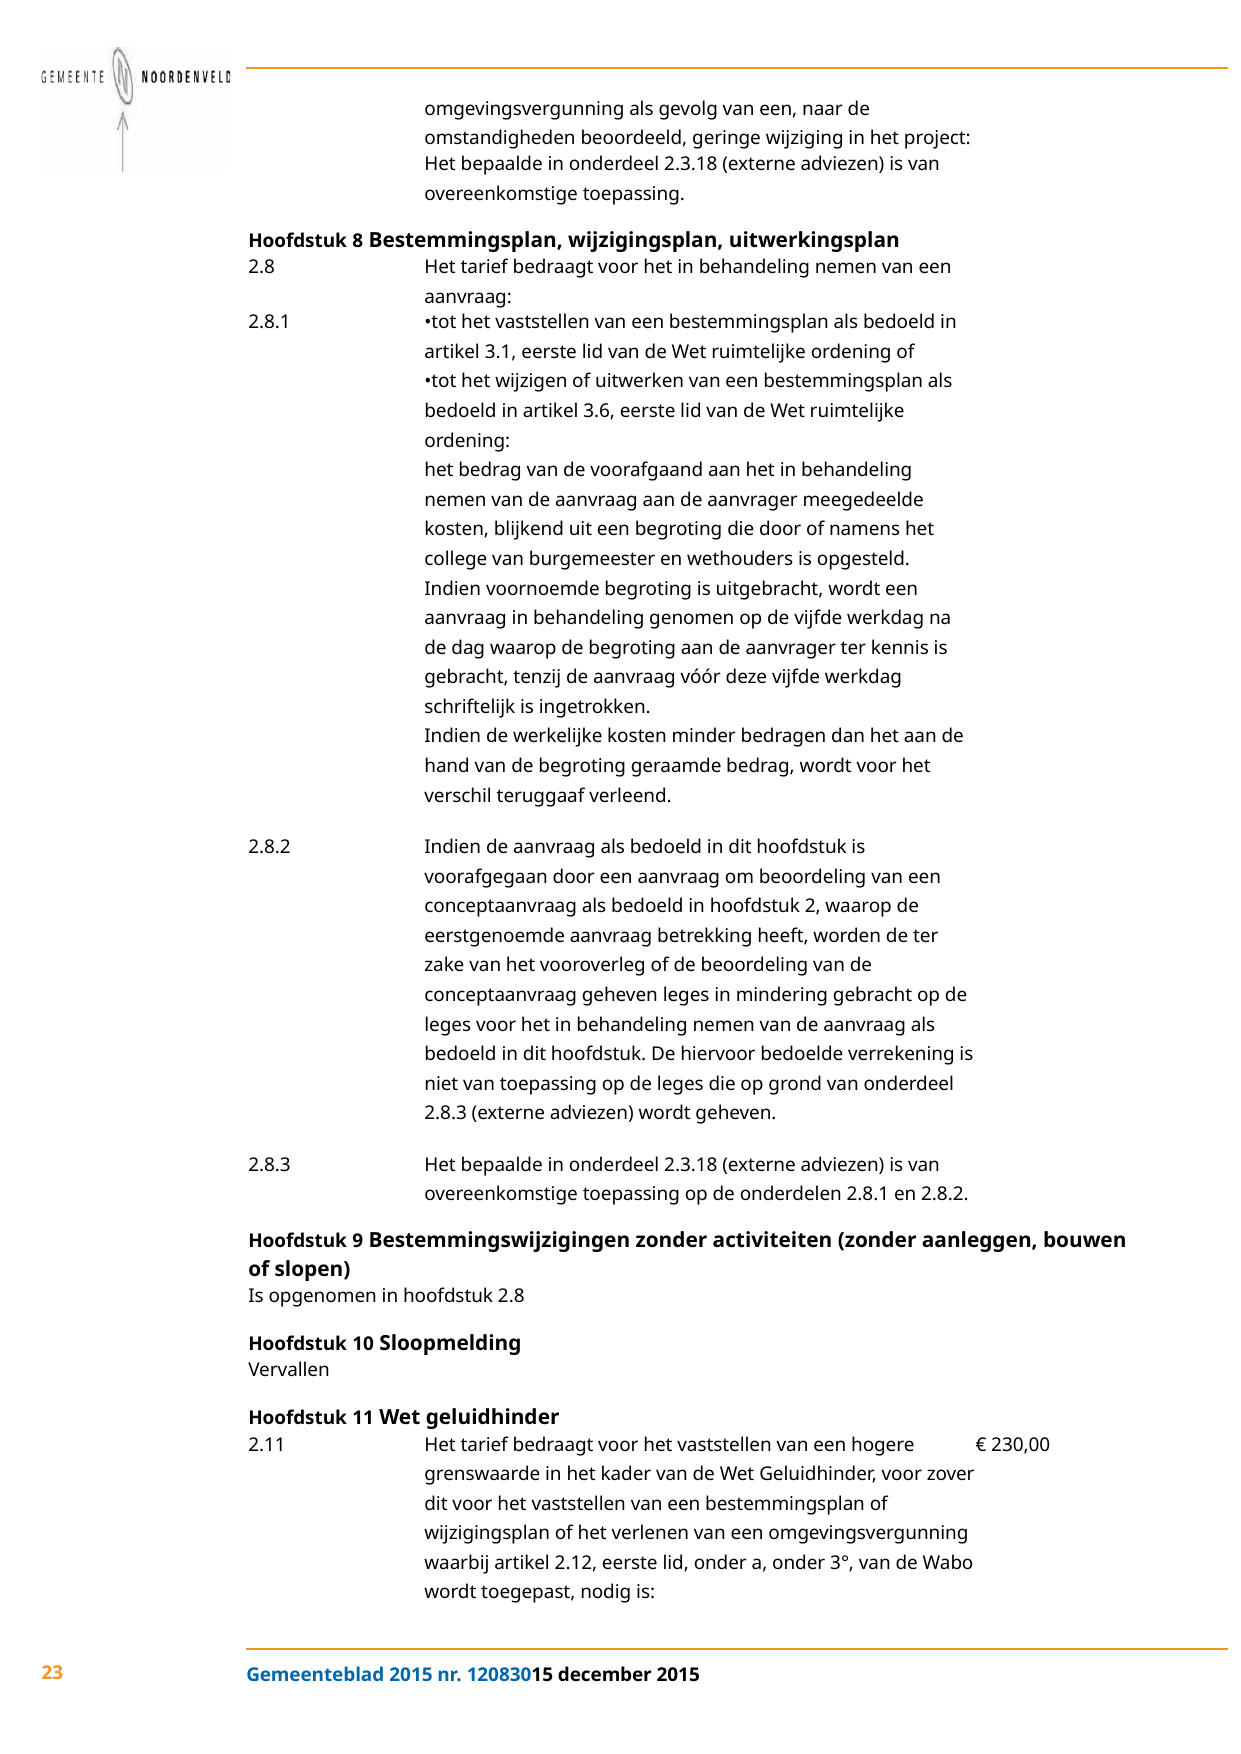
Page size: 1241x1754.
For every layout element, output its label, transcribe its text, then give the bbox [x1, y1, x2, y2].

text Vervallen [248, 1357, 1152, 1382]
text Hoofdstuk 10 Sloopmelding [248, 1328, 1152, 1357]
table_header 2.11 [248, 1431, 424, 1604]
table_cell [975, 150, 1152, 205]
table_cell [975, 833, 1152, 1125]
picture [41, 47, 231, 172]
table_cell [975, 1151, 1152, 1206]
table_cell 2.8.2 [248, 833, 424, 1125]
table_header 2.8 [248, 253, 424, 308]
text Hoofdstuk 8 Bestemmingsplan, wijzigingsplan, uitwerkingsplan [248, 225, 1152, 253]
table_cell [248, 150, 424, 205]
text Is opgenomen in hoofdstuk 2.8 [248, 1282, 1152, 1308]
table_cell [424, 1125, 975, 1151]
table_cell Het bepaalde in onderdeel 2.3.18 (externe adviezen) is van overeenkomstige toepassing. [424, 150, 975, 205]
table_cell [975, 309, 1152, 808]
table_header € 230,00 [975, 1431, 1152, 1604]
table_cell 2.8.3 [248, 1151, 424, 1206]
table_cell [248, 808, 424, 833]
table_cell Het bepaalde in onderdeel 2.3.18 (externe adviezen) is van overeenkomstige toepassing op de onderdelen 2.8.1 en 2.8.2. [424, 1151, 975, 1206]
table_header Het tarief bedraagt voor het in behandeling nemen van een aanvraag: [424, 253, 975, 308]
table_header Het tarief bedraagt voor het vaststellen van een hogere grenswaarde in het kader van de Wet Geluidhinder, voor zover dit voor het vaststellen van een bestemmingsplan of wijzigingsplan of het verlenen van een omgevingsvergunning waarbij artikel 2.12, eerste lid, onder a, onder 3°, van de Wabo wordt toegepast, nodig is: [424, 1431, 975, 1604]
table_header [248, 95, 424, 150]
table_cell [248, 1125, 424, 1151]
table_cell 2.8.1 [248, 309, 424, 808]
text Hoofdstuk 11 Wet geluidhinder [248, 1402, 1152, 1431]
table_header [975, 95, 1152, 150]
table_cell [975, 1125, 1152, 1151]
table_header omgevingsvergunning als gevolg van een, naar de omstandigheden beoordeeld, geringe wijziging in het project: [424, 95, 975, 150]
table_cell [424, 808, 975, 833]
text Hoofdstuk 9 Bestemmingswijzigingen zonder activiteiten (zonder aanleggen, bouwen of slopen) [248, 1226, 1152, 1282]
table_cell Indien de aanvraag als bedoeld in dit hoofdstuk is voorafgegaan door een aanvraag om beoordeling van een conceptaanvraag als bedoeld in hoofdstuk 2, waarop de eerstgenoemde aanvraag betrekking heeft, worden de ter zake van het vooroverleg of de beoordeling van de conceptaanvraag geheven leges in mindering gebracht op de leges voor het in behandeling nemen van de aanvraag als bedoeld in dit hoofdstuk. De hiervoor bedoelde verrekening is niet van toepassing op de leges die op grond van onderdeel 2.8.3 (externe adviezen) wordt geheven. [424, 833, 975, 1125]
table_cell [975, 808, 1152, 833]
table_cell •tot het vaststellen van een bestemmingsplan als bedoeld in artikel 3.1, eerste lid van de Wet ruimtelijke ordening of •tot het wijzigen of uitwerken van een bestemmingsplan als bedoeld in artikel 3.6, eerste lid van de Wet ruimtelijke ordening: het bedrag van de voorafgaand aan het in behandeling nemen van de aanvraag aan de aanvrager meegedeelde kosten, blijkend uit een begroting die door of namens het college van burgemeester en wethouders is opgesteld. Indien voornoemde begroting is uitgebracht, wordt een aanvraag in behandeling genomen op de vijfde werkdag na de dag waarop de begroting aan de aanvrager ter kennis is gebracht, tenzij de aanvraag vóór deze vijfde werkdag schriftelijk is ingetrokken. Indien de werkelijke kosten minder bedragen dan het aan de hand van de begroting geraamde bedrag, wordt voor het verschil teruggaaf verleend. [424, 309, 975, 808]
table_header [975, 253, 1152, 308]
